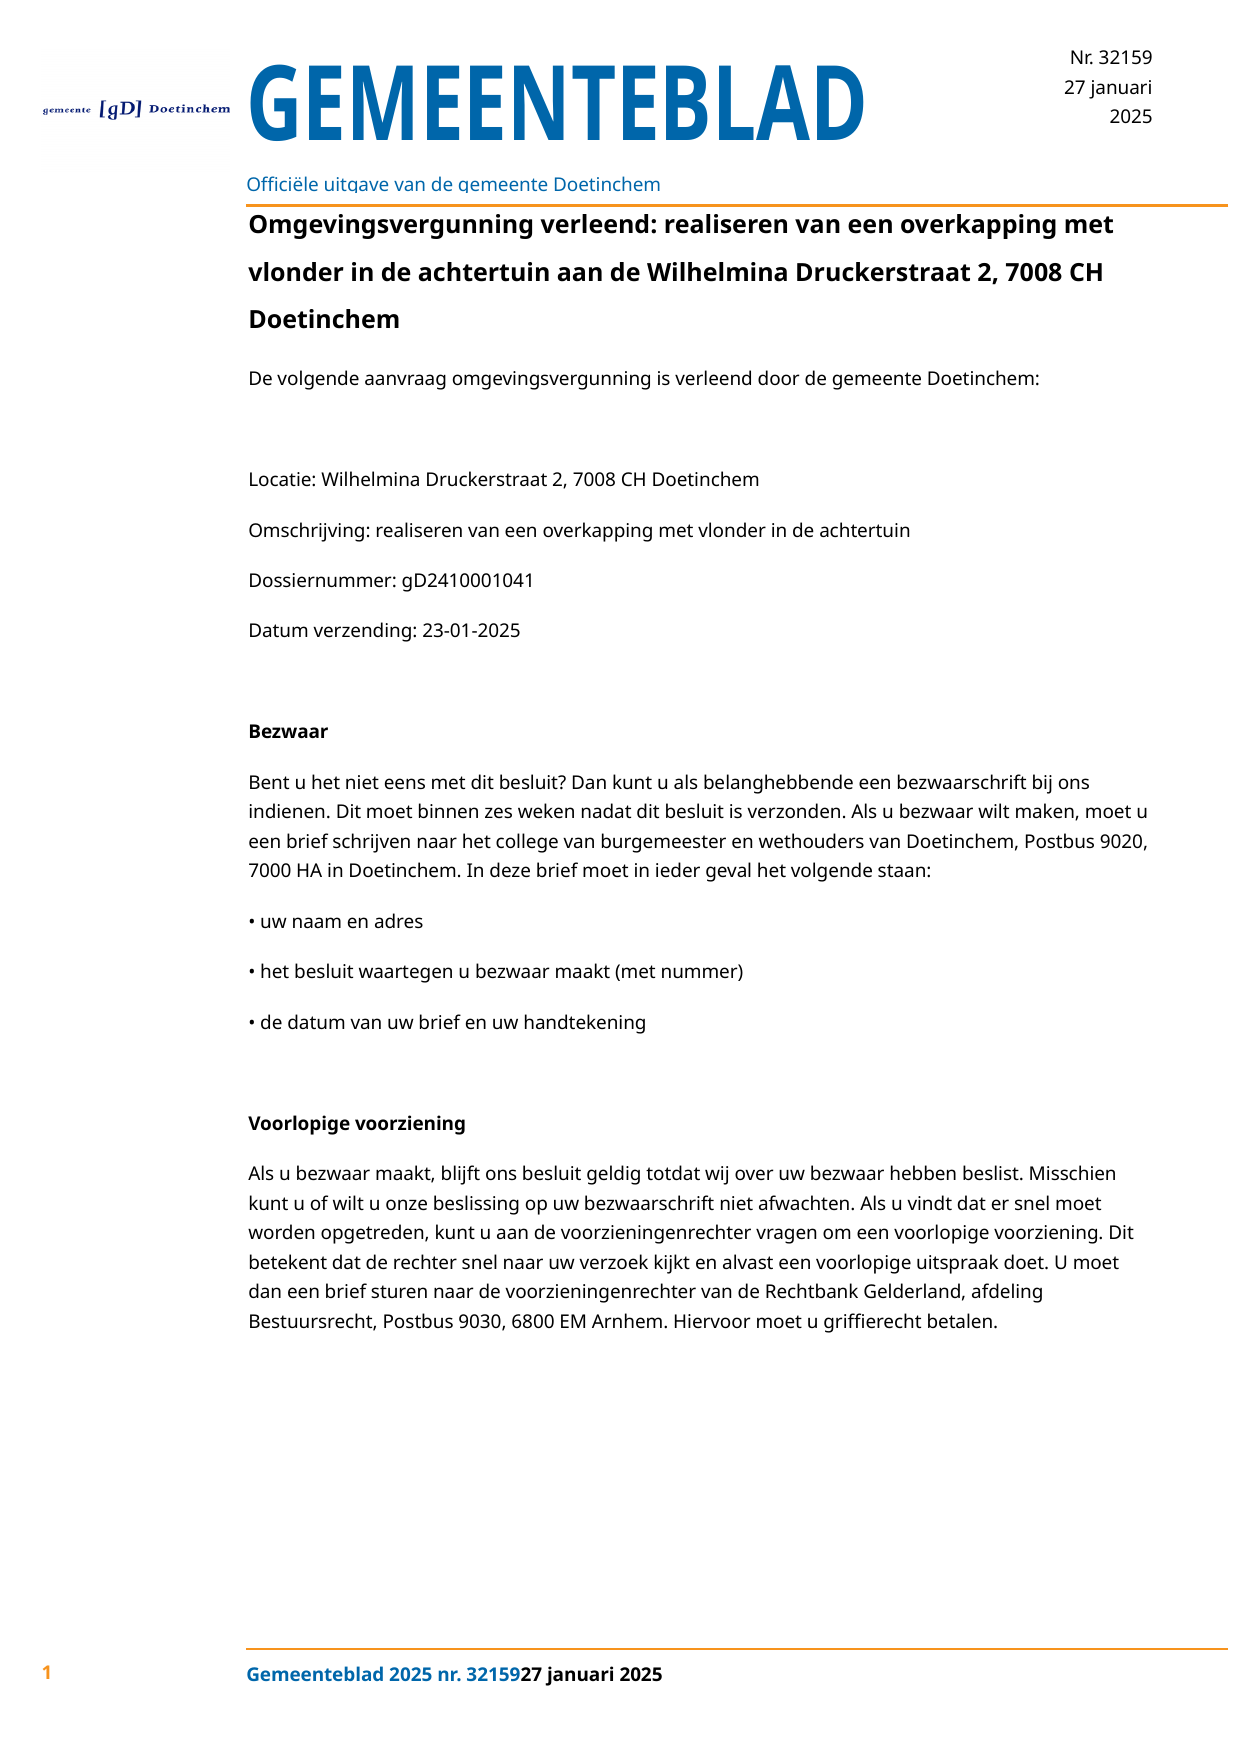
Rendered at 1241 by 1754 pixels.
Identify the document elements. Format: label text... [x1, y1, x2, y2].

text Datum verzending: 23-01-2025 [248, 618, 1152, 643]
text De volgende aanvraag omgevingsvergunning is verleend door de gemeente Doetinchem: [248, 366, 1152, 391]
text • uw naam en adres [248, 908, 1152, 934]
text Als u bezwaar maakt, blijft ons besluit geldig totdat wij over uw bezwaar hebben beslist. Misschien kunt u of wilt u onze beslissing op uw bezwaarschrift niet afwachten. Als u vindt dat er snel moet worden opgetreden, kunt u aan de voorzieningenrechter vragen om een voorlopige voorziening. Dit betekent dat de rechter snel naar uw verzoek kijkt en alvast een voorlopige uitspraak doet. U moet dan een brief sturen naar de voorzieningenrechter van de Rechtbank Gelderland, afdeling Bestuursrecht, Postbus 9030, 6800 EM Arnhem. Hiervoor moet u griffierecht betalen. [248, 1160, 1152, 1334]
text Bent u het niet eens met dit besluit? Dan kunt u als belanghebbende een bezwaarschrift bij ons indienen. Dit moet binnen zes weken nadat dit besluit is verzonden. Als u bezwaar wilt maken, moet u een brief schrijven naar het college van burgemeester en wethouders van Doetinchem, Postbus 9020, 7000 HA in Doetinchem. In deze brief moet in ieder geval het volgende staan: [248, 769, 1152, 883]
text • het besluit waartegen u bezwaar maakt (met nummer) [248, 958, 1152, 984]
text Voorlopige voorziening [248, 1110, 1152, 1135]
picture [41, 47, 231, 172]
text Bezwaar [248, 718, 1152, 744]
text Locatie: Wilhelmina Druckerstraat 2, 7008 CH Doetinchem [248, 466, 1152, 492]
text Omgevingsvergunning verleend: realiseren van een overkapping met vlonder in de achtertuin aan de Wilhelmina Druckerstraat 2, 7008 CH Doetinchem [248, 207, 1152, 336]
text Dossiernummer: gD2410001041 [248, 567, 1152, 593]
text • de datum van uw brief en uw handtekening [248, 1009, 1152, 1034]
text Omschrijving: realiseren van een overkapping met vlonder in de achtertuin [248, 517, 1152, 542]
